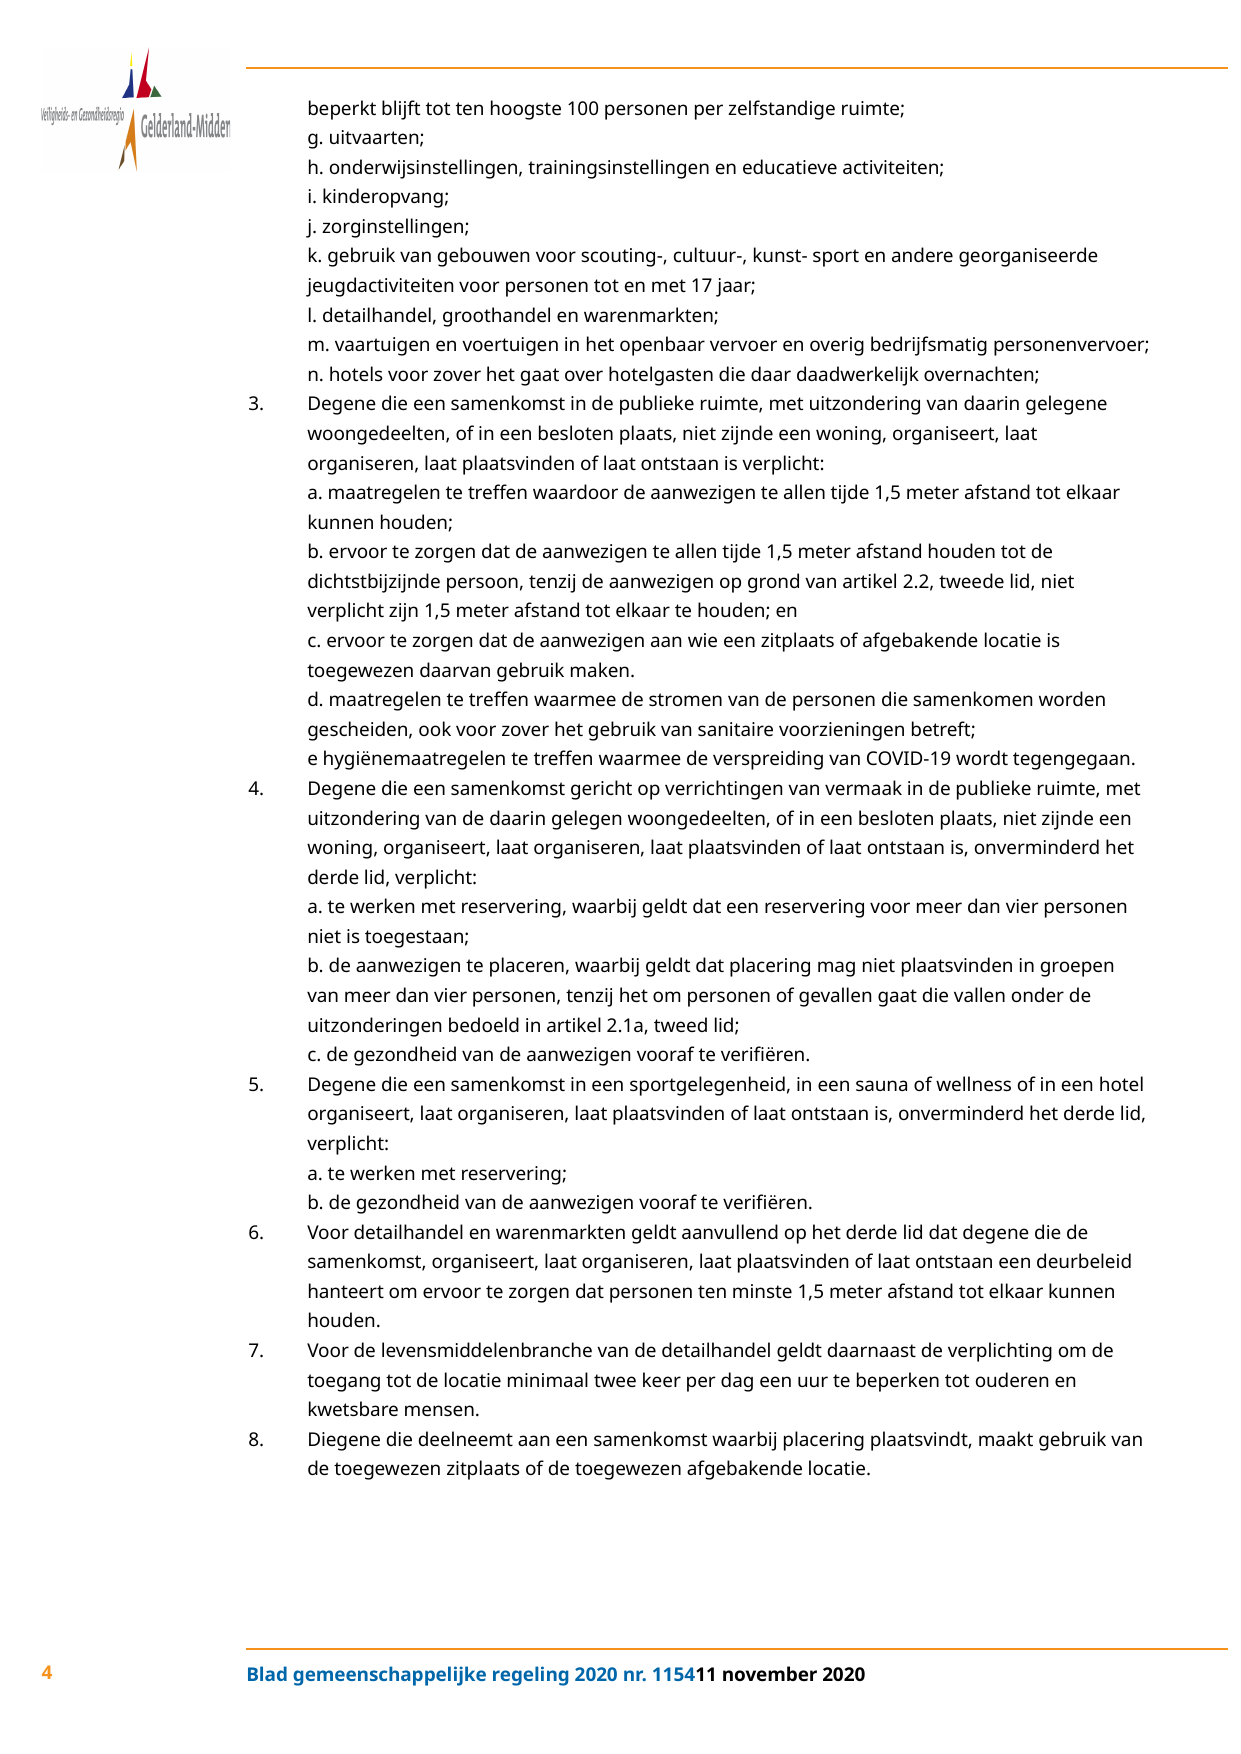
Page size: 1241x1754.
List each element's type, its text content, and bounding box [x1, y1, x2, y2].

list d. maatregelen te treffen waarmee de stromen van de personen die samenkomen worden gescheiden, ook voor zover het gebruik van sanitaire voorzieningen betreft; [248, 686, 1152, 742]
list e hygiënemaatregelen te treffen waarmee de verspreiding van COVID-19 wordt tegengegaan. [248, 746, 1152, 771]
list Degene die een samenkomst in een sportgelegenheid, in een sauna of wellness of in een hotel organiseert, laat organiseren, laat plaatsvinden of laat ontstaan is, onverminderd het derde lid, verplicht: [248, 1071, 1152, 1156]
list i. kinderopvang; [248, 183, 1152, 209]
list l. detailhandel, groothandel en warenmarkten; [248, 302, 1152, 328]
list h. onderwijsinstellingen, trainingsinstellingen en educatieve activiteiten; [248, 154, 1152, 180]
list beperkt blijft tot ten hoogste 100 personen per zelfstandige ruimte; [248, 95, 1152, 121]
list n. hotels voor zover het gaat over hotelgasten die daar daadwerkelijk overnachten; [248, 361, 1152, 387]
list m. vaartuigen en voertuigen in het openbaar vervoer en overig bedrijfsmatig personenvervoer; [248, 331, 1152, 357]
list a. te werken met reservering; [248, 1160, 1152, 1186]
list g. uitvaarten; [248, 124, 1152, 150]
list b. ervoor te zorgen dat de aanwezigen te allen tijde 1,5 meter afstand houden tot de dichtstbijzijnde persoon, tenzij de aanwezigen op grond van artikel 2.2, tweede lid, niet verplicht zijn 1,5 meter afstand tot elkaar te houden; en [248, 538, 1152, 623]
list b. de aanwezigen te placeren, waarbij geldt dat placering mag niet plaatsvinden in groepen van meer dan vier personen, tenzij het om personen of gevallen gaat die vallen onder de uitzonderingen bedoeld in artikel 2.1a, tweed lid; [248, 953, 1152, 1038]
list j. zorginstellingen; [248, 213, 1152, 239]
list k. gebruik van gebouwen voor scouting-, cultuur-, kunst- sport en andere georganiseerde jeugdactiviteiten voor personen tot en met 17 jaar; [248, 243, 1152, 298]
list b. de gezondheid van de aanwezigen vooraf te verifiëren. [248, 1189, 1152, 1215]
list Degene die een samenkomst gericht op verrichtingen van vermaak in de publieke ruimte, met uitzondering van de daarin gelegen woongedeelten, of in een besloten plaats, niet zijnde een woning, organiseert, laat organiseren, laat plaatsvinden of laat ontstaan is, onverminderd het derde lid, verplicht: [248, 775, 1152, 890]
list Diegene die deelneemt aan een samenkomst waarbij placering plaatsvindt, maakt gebruik van de toegewezen zitplaats of de toegewezen afgebakende locatie. [248, 1426, 1152, 1481]
list c. de gezondheid van de aanwezigen vooraf te verifiëren. [248, 1041, 1152, 1067]
list a. maatregelen te treffen waardoor de aanwezigen te allen tijde 1,5 meter afstand tot elkaar kunnen houden; [248, 479, 1152, 535]
list Voor detailhandel en warenmarkten geldt aanvullend op het derde lid dat degene die de samenkomst, organiseert, laat organiseren, laat plaatsvinden of laat ontstaan een deurbeleid hanteert om ervoor te zorgen dat personen ten minste 1,5 meter afstand tot elkaar kunnen houden. [248, 1219, 1152, 1333]
list c. ervoor te zorgen dat de aanwezigen aan wie een zitplaats of afgebakende locatie is toegewezen daarvan gebruik maken. [248, 627, 1152, 683]
picture [41, 47, 231, 172]
list a. te werken met reservering, waarbij geldt dat een reservering voor meer dan vier personen niet is toegestaan; [248, 893, 1152, 949]
list Degene die een samenkomst in de publieke ruimte, met uitzondering van daarin gelegene woongedeelten, of in een besloten plaats, niet zijnde een woning, organiseert, laat organiseren, laat plaatsvinden of laat ontstaan is verplicht: [248, 391, 1152, 476]
list Voor de levensmiddelenbranche van de detailhandel geldt daarnaast de verplichting om de toegang tot de locatie minimaal twee keer per dag een uur te beperken tot ouderen en kwetsbare mensen. [248, 1337, 1152, 1422]
